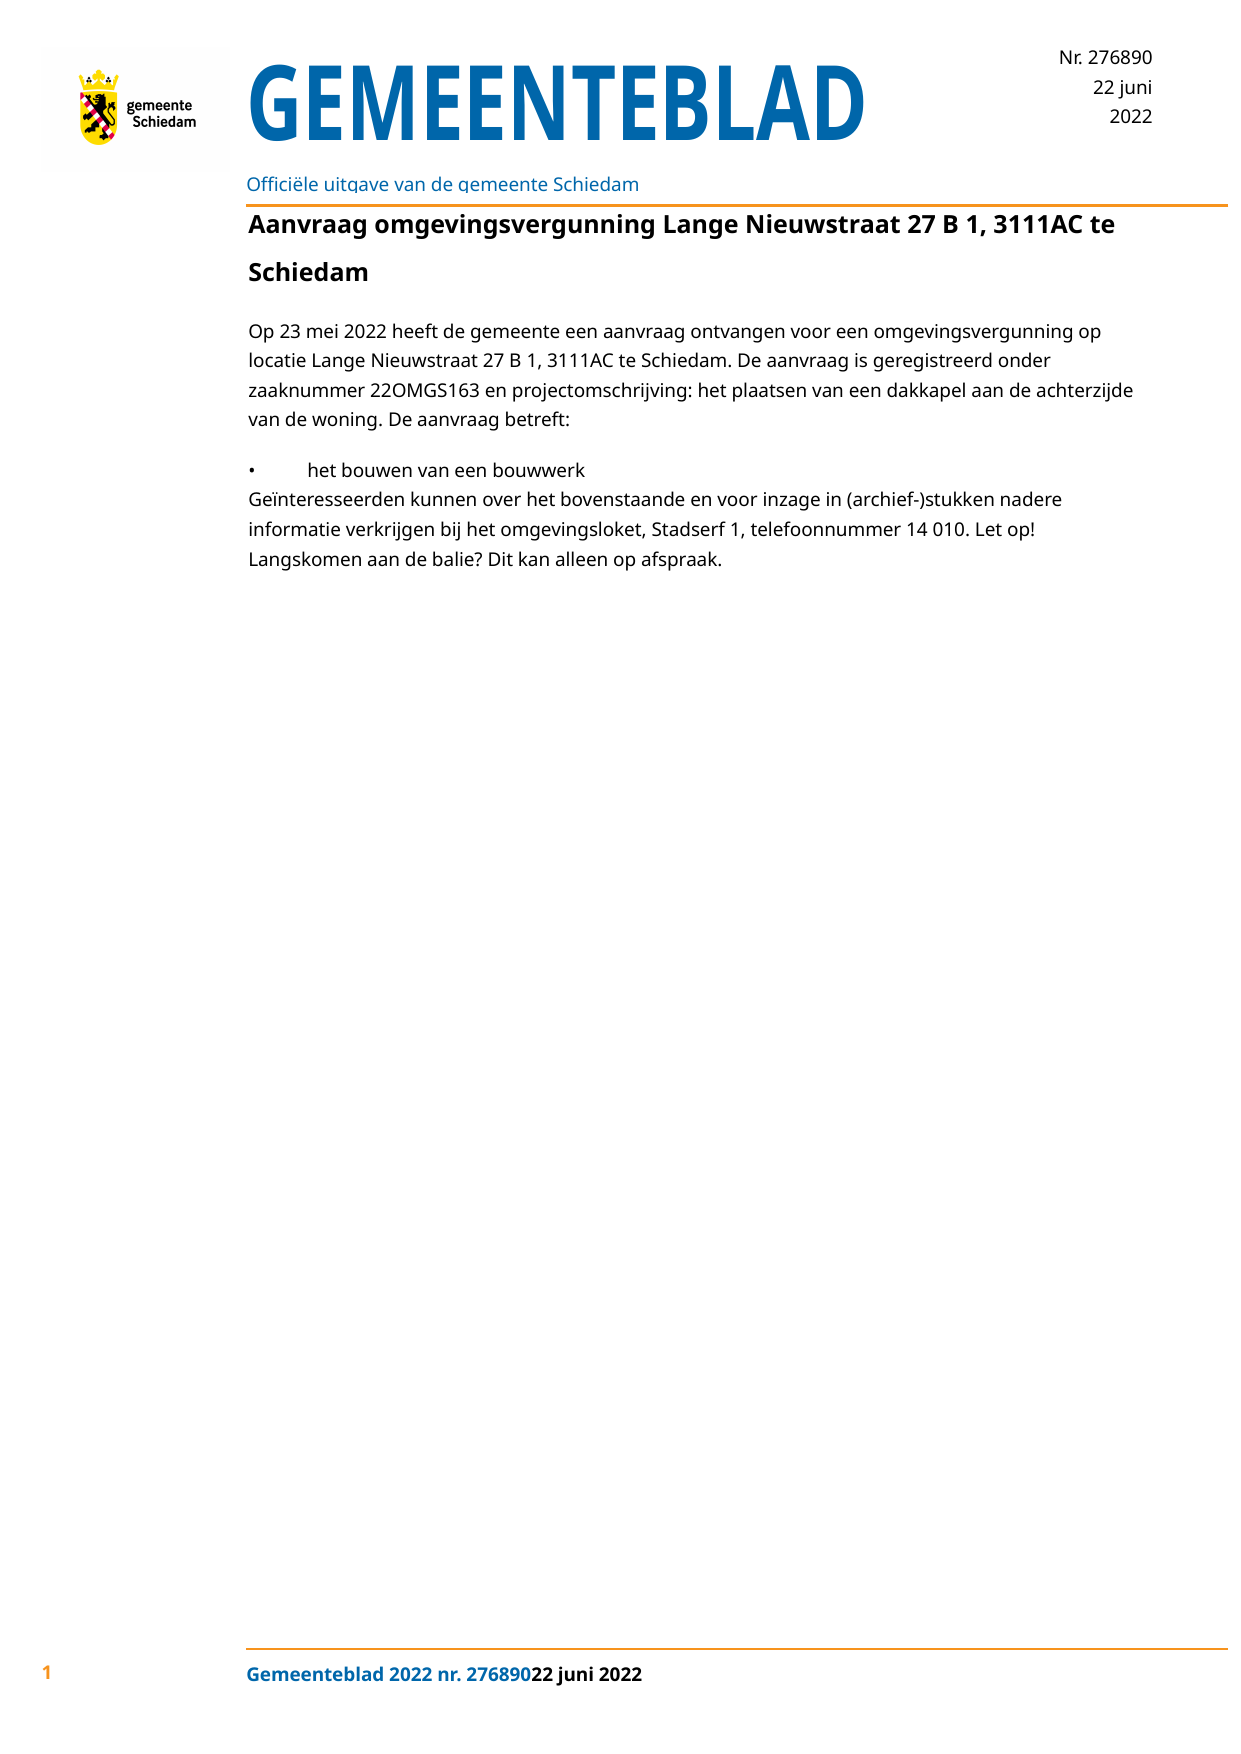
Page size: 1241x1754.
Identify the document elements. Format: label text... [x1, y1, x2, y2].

list het bouwen van een bouwwerk [248, 457, 1152, 483]
text Aanvraag omgevingsvergunning Lange Nieuwstraat 27 B 1, 3111AC te Schiedam [248, 207, 1152, 288]
text Geïnteresseerden kunnen over het bovenstaande en voor inzage in (archief-)stukken nadere informatie verkrijgen bij het omgevingsloket, Stadserf 1, telefoonnummer 14 010. Let op! Langskomen aan de balie? Dit kan alleen op afspraak. [248, 487, 1152, 572]
text Op 23 mei 2022 heeft de gemeente een aanvraag ontvangen voor een omgevingsvergunning op locatie Lange Nieuwstraat 27 B 1, 3111AC te Schiedam. De aanvraag is geregistreerd onder zaaknummer 22OMGS163 en projectomschrijving: het plaatsen van een dakkapel aan de achterzijde van de woning. De aanvraag betreft: [248, 318, 1152, 432]
picture [41, 47, 231, 172]
